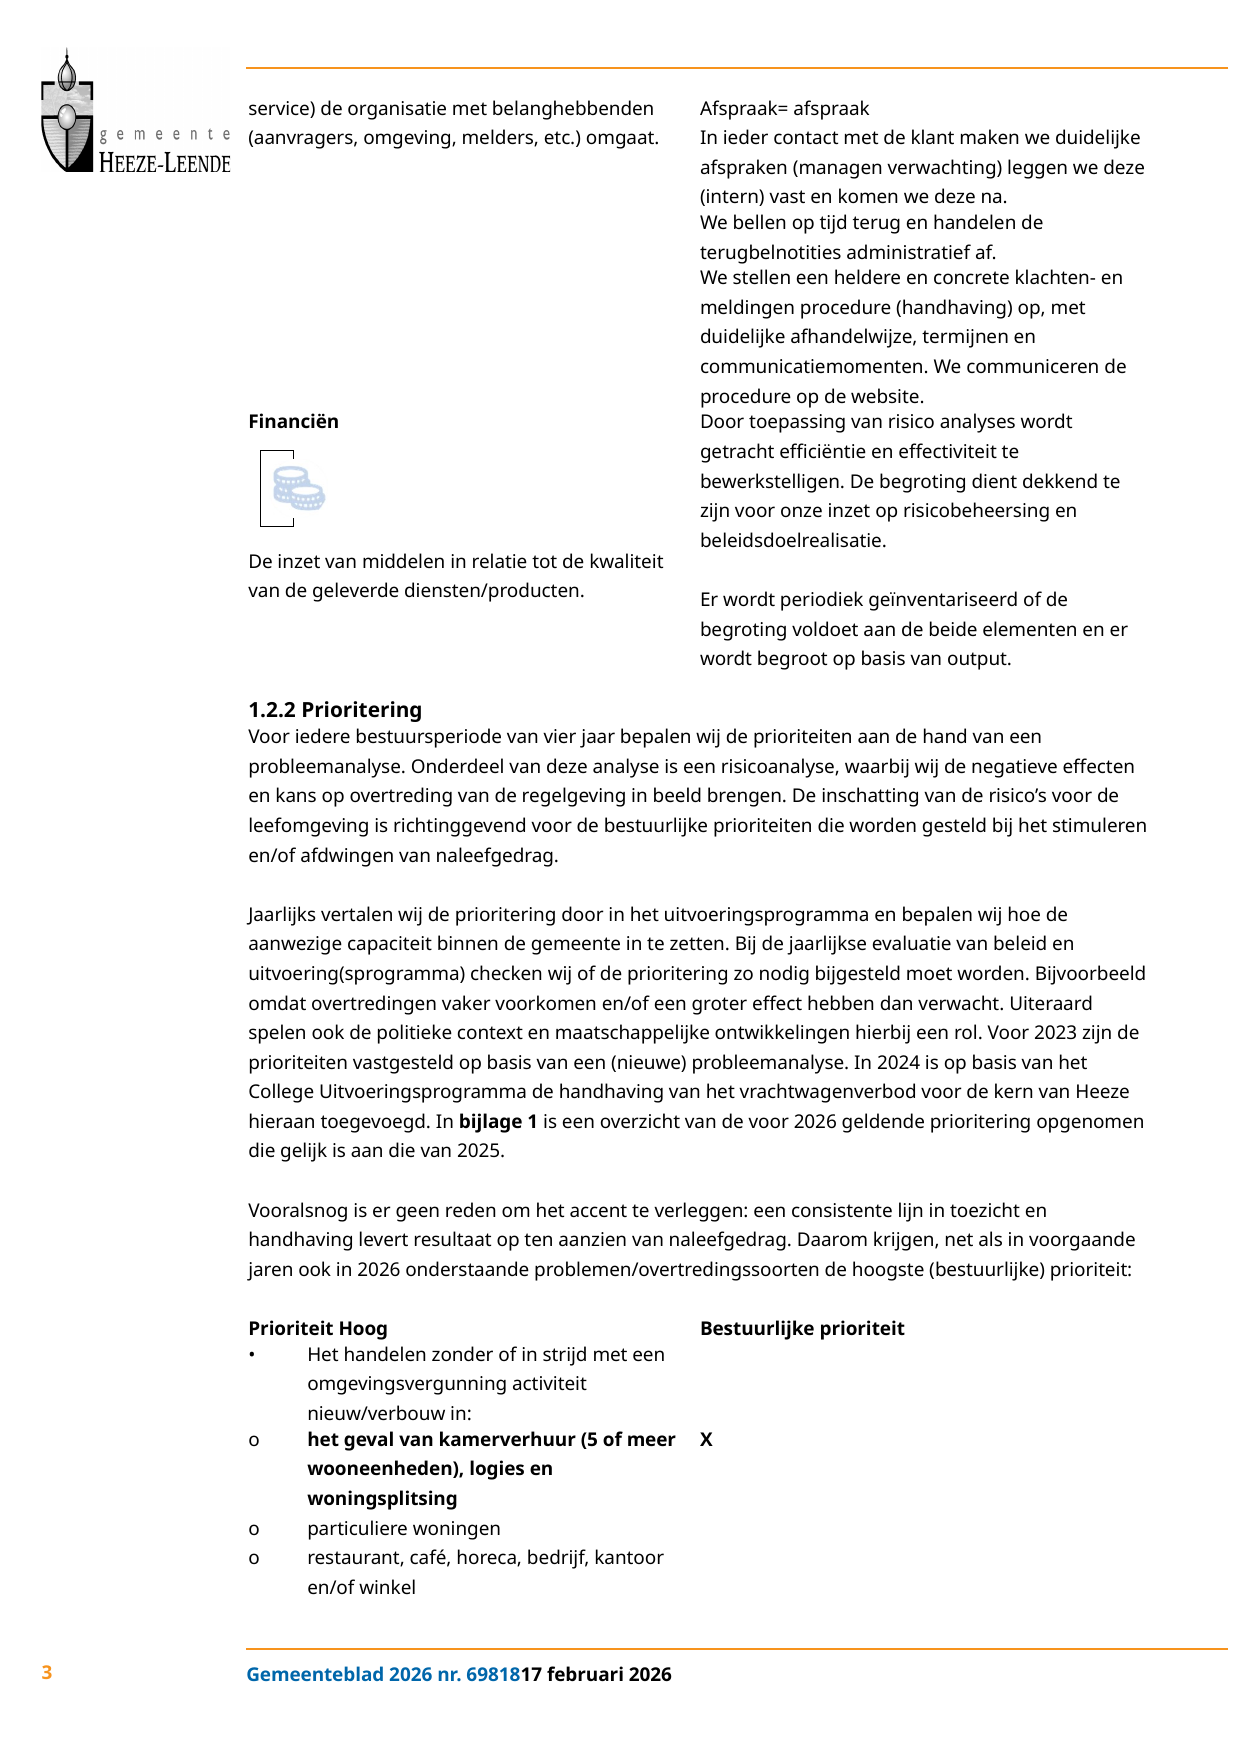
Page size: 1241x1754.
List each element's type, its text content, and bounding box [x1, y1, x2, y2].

table_cell De inzet van middelen in relatie tot de kwaliteit van de geleverde diensten/producten. [248, 518, 700, 671]
table_header Bestuurlijke prioriteit [700, 1315, 1152, 1341]
text Jaarlijks vertalen wij de prioritering door in het uitvoeringsprogramma en bepalen wij hoe de aanwezige capaciteit binnen de gemeente in te zetten. Bij de jaarlijkse evaluatie van beleid en uitvoering(sprogramma) checken wij of de prioritering zo nodig bijgesteld moet worden. Bijvoorbeeld omdat overtredingen vaker voorkomen en/of een groter effect hebben dan verwacht. Uiteraard spelen ook de politieke context en maatschappelijke ontwikkelingen hierbij een rol. Voor 2023 zijn de prioriteiten vastgesteld op basis van een (nieuwe) probleemanalyse. In 2024 is op basis van het College Uitvoeringsprogramma de handhaving van het vrachtwagenverbod voor de kern van Heeze hieraan toegevoegd. In bijlage 1 is een overzicht van de voor 2026 geldende prioritering opgenomen die gelijk is aan die van 2025. [248, 901, 1152, 1163]
table_cell We stellen een heldere en concrete klachten- en meldingen procedure (handhaving) op, met duidelijke afhandelwijze, termijnen en communicatiemomenten. We communiceren de procedure op de website. [700, 265, 1152, 409]
table_cell [700, 1341, 1152, 1426]
table_cell Het handelen zonder of in strijd met een omgevingsvergunning activiteit nieuw/verbouw in: [248, 1341, 700, 1426]
picture [41, 47, 231, 172]
table_header Prioriteit Hoog [248, 1315, 700, 1341]
text Vooralsnog is er geen reden om het accent te verleggen: een consistente lijn in toezicht en handhaving levert resultaat op ten aanzien van naleefgedrag. Daarom krijgen, net als in voorgaande jaren ook in 2026 onderstaande problemen/overtredingssoorten de hoogste (bestuurlijke) prioriteit: [248, 1197, 1152, 1282]
text Voor iedere bestuursperiode van vier jaar bepalen wij de prioriteiten aan de hand van een probleemanalyse. Onderdeel van deze analyse is een risicoanalyse, waarbij wij de negatieve effecten en kans op overtreding van de regelgeving in beeld brengen. De inschatting van de risico’s voor de leefomgeving is richtinggevend voor de bestuurlijke prioriteiten die worden gesteld bij het stimuleren en/of afdwingen van naleefgedrag. [248, 723, 1152, 868]
table_cell We bellen op tijd terug en handelen de terugbelnotities administratief af. [700, 209, 1152, 264]
table_cell het geval van kamerverhuur (5 of meer wooneenheden), logies en woningsplitsing particuliere woningen restaurant, café, horeca, bedrijf, kantoor en/of winkel [248, 1426, 700, 1599]
table_cell X [700, 1426, 1152, 1599]
table_cell Door toepassing van risico analyses wordt getracht efficiëntie en effectiviteit te bewerkstelligen. De begroting dient dekkend te zijn voor onze inzet op risicobeheersing en beleidsdoelrealisatie. Er wordt periodiek geïnventariseerd of de begroting voldoet aan de beide elementen en er wordt begroot op basis van output. [700, 409, 1152, 671]
table_cell service) de organisatie met belanghebbenden (aanvragers, omgeving, melders, etc.) omgaat. [248, 95, 700, 409]
text 1.2.2 Prioritering [248, 695, 1152, 723]
table_cell Financiën [248, 409, 700, 517]
table_cell Afspraak= afspraak In ieder contact met de klant maken we duidelijke afspraken (managen verwachting) leggen we deze (intern) vast en komen we deze na. [700, 95, 1152, 209]
picture [268, 459, 328, 518]
